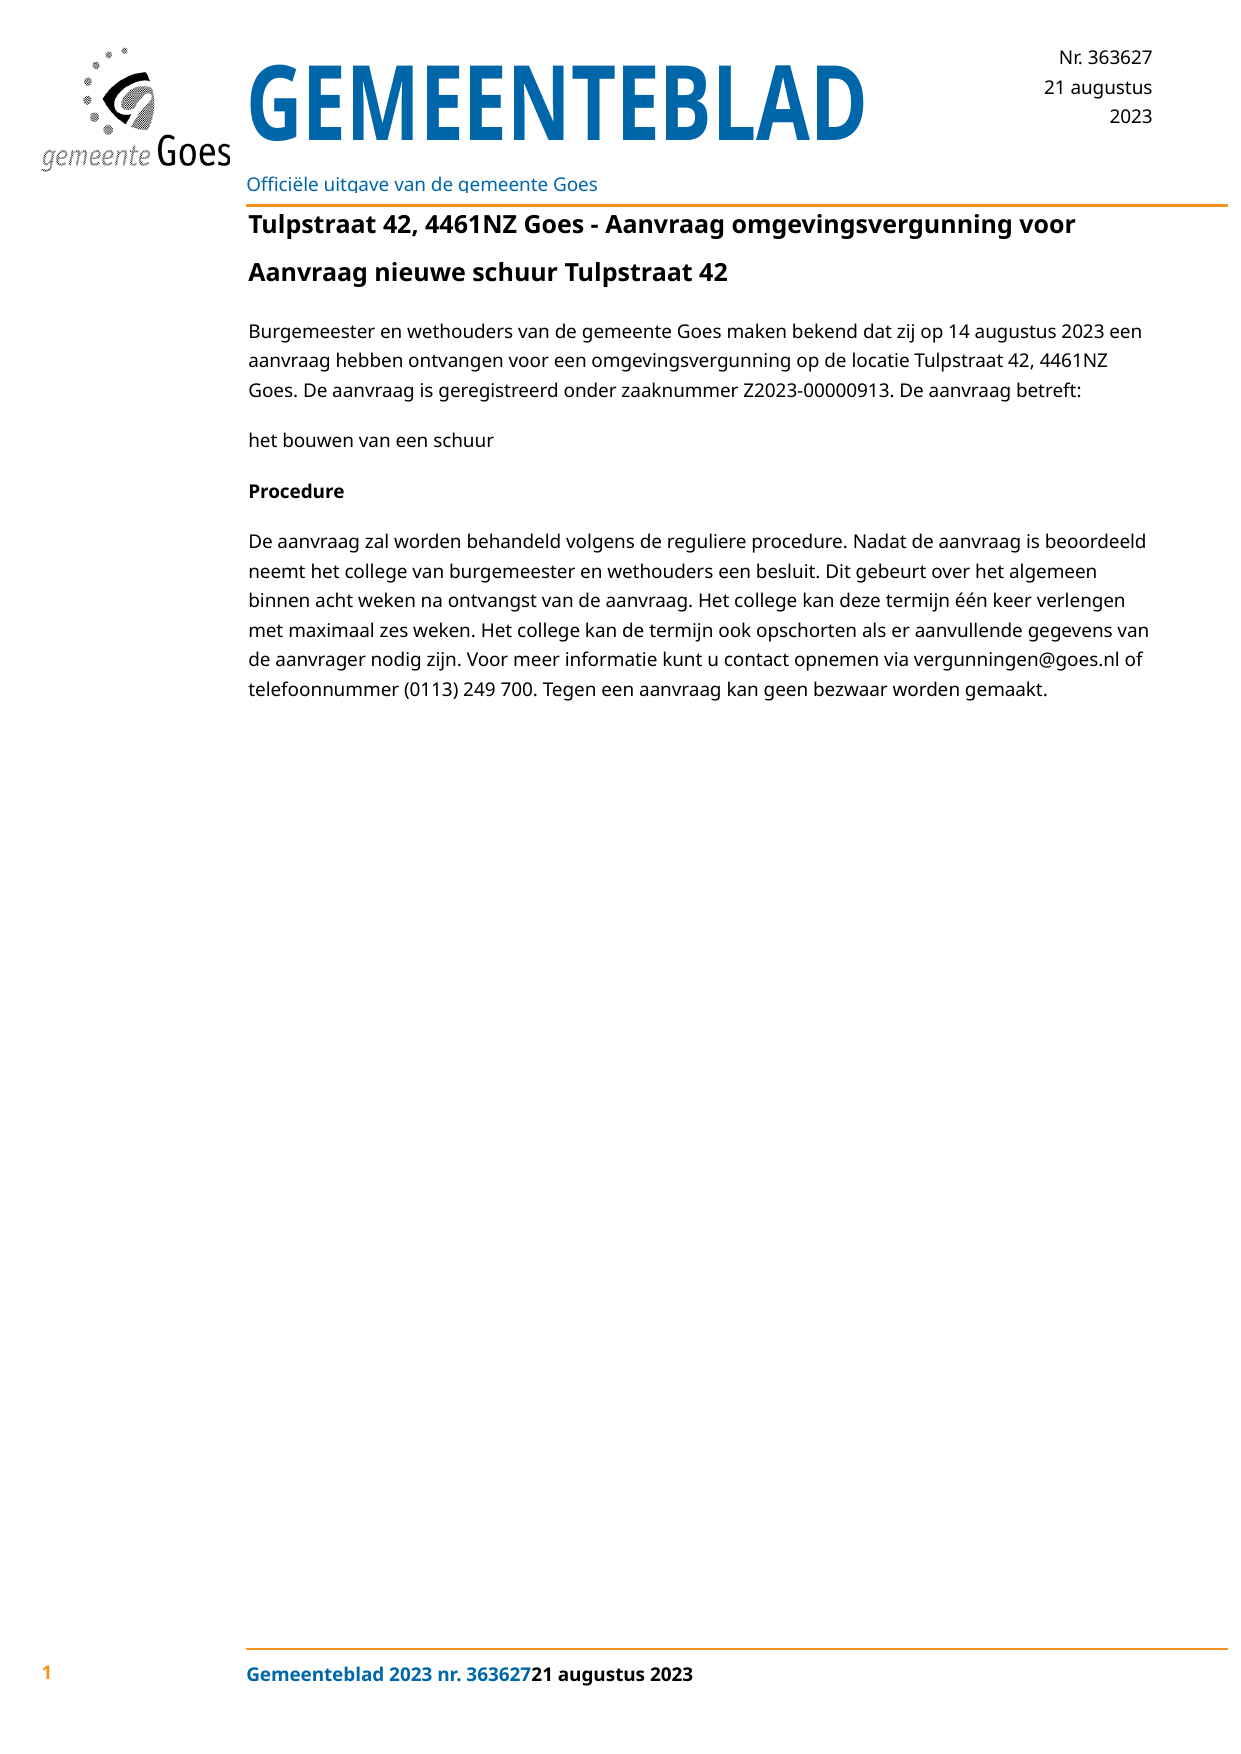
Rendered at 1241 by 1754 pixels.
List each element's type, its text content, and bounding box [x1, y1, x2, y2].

text Procedure [248, 478, 1152, 504]
text De aanvraag zal worden behandeld volgens de reguliere procedure. Nadat de aanvraag is beoordeeld neemt het college van burgemeester en wethouders een besluit. Dit gebeurt over het algemeen binnen acht weken na ontvangst van de aanvraag. Het college kan deze termijn één keer verlengen met maximaal zes weken. Het college kan de termijn ook opschorten als er aanvullende gegevens van de aanvrager nodig zijn. Voor meer informatie kunt u contact opnemen via vergunningen@goes.nl of telefoonnummer (0113) 249 700. Tegen een aanvraag kan geen bezwaar worden gemaakt. [248, 528, 1152, 702]
picture [41, 47, 231, 172]
text Tulpstraat 42, 4461NZ Goes - Aanvraag omgevingsvergunning voor Aanvraag nieuwe schuur Tulpstraat 42 [248, 207, 1152, 288]
text het bouwen van een schuur [248, 427, 1152, 453]
text Burgemeester en wethouders van de gemeente Goes maken bekend dat zij op 14 augustus 2023 een aanvraag hebben ontvangen voor een omgevingsvergunning op de locatie Tulpstraat 42, 4461NZ Goes. De aanvraag is geregistreerd onder zaaknummer Z2023-00000913. De aanvraag betreft: [248, 318, 1152, 403]
